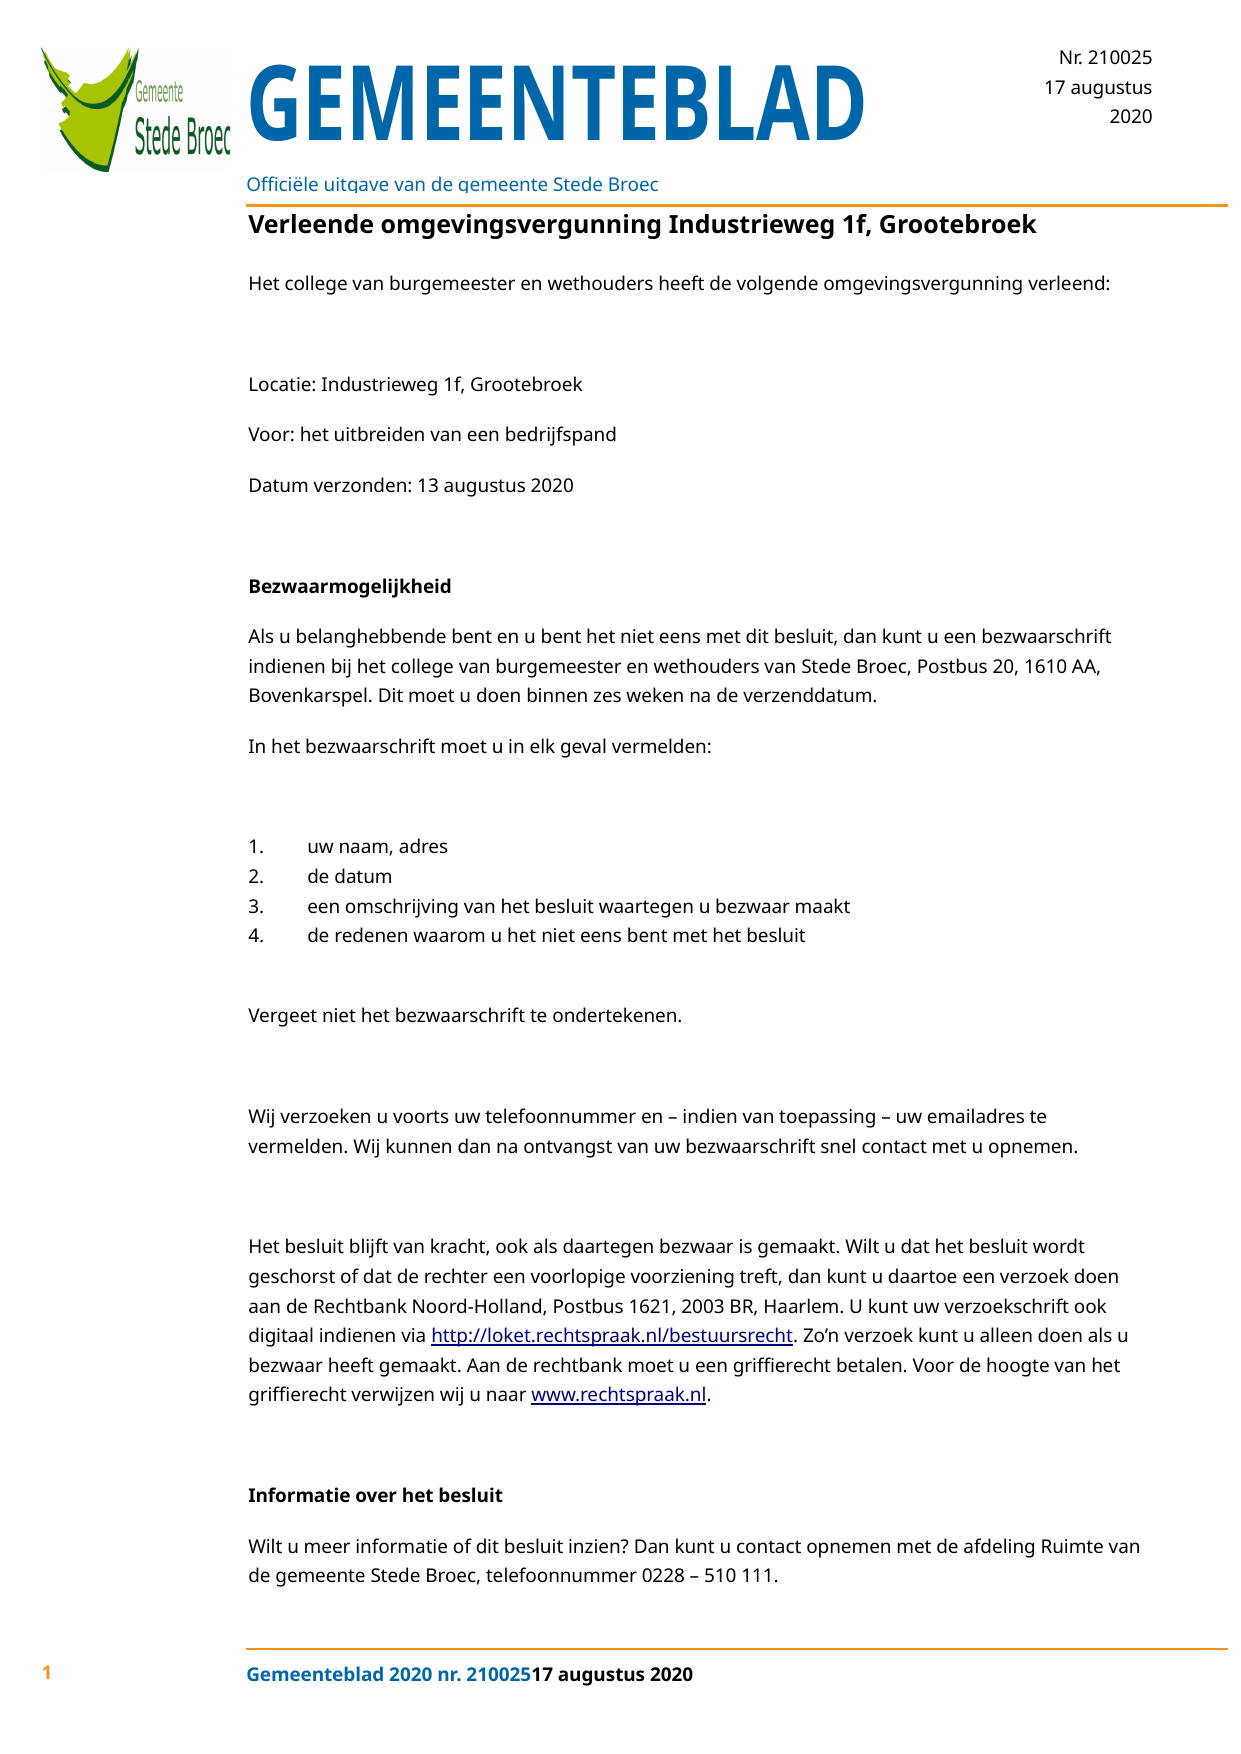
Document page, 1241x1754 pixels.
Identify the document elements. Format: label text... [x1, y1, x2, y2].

text Verleende omgevingsvergunning Industrieweg 1f, Grootebroek [248, 207, 1152, 241]
text Het besluit blijft van kracht, ook als daartegen bezwaar is gemaakt. Wilt u dat het besluit wordt geschorst of dat de rechter een voorlopige voorziening treft, dan kunt u daartoe een verzoek doen aan de Rechtbank Noord-Holland, Postbus 1621, 2003 BR, Haarlem. U kunt uw verzoekschrift ook digitaal indienen via http://loket.rechtspraak.nl/bestuursrecht. Zo’n verzoek kunt u alleen doen als u bezwaar heeft gemaakt. Aan de rechtbank moet u een griffierecht betalen. Voor de hoogte van het griffierecht verwijzen wij u naar www.rechtspraak.nl. [248, 1234, 1152, 1407]
list uw naam, adres [248, 834, 1152, 859]
text Bezwaarmogelijkheid [248, 573, 1152, 598]
list de redenen waarom u het niet eens bent met het besluit [248, 922, 1152, 948]
list een omschrijving van het besluit waartegen u bezwaar maakt [248, 893, 1152, 918]
text Datum verzonden: 13 augustus 2020 [248, 472, 1152, 498]
text Als u belanghebbende bent en u bent het niet eens met dit besluit, dan kunt u een bezwaarschrift indienen bij het college van burgemeester en wethouders van Stede Broec, Postbus 20, 1610 AA, Bovenkarspel. Dit moet u doen binnen zes weken na de verzenddatum. [248, 623, 1152, 708]
text Vergeet niet het bezwaarschrift te ondertekenen. [248, 1002, 1152, 1028]
text Het college van burgemeester en wethouders heeft de volgende omgevingsvergunning verleend: [248, 270, 1152, 296]
text Voor: het uitbreiden van een bedrijfspand [248, 422, 1152, 447]
text Wilt u meer informatie of dit besluit inzien? Dan kunt u contact opnemen met de afdeling Ruimte van de gemeente Stede Broec, telefoonnummer 0228 – 510 111. [248, 1533, 1152, 1588]
list de datum [248, 863, 1152, 889]
text Informatie over het besluit [248, 1482, 1152, 1508]
text Wij verzoeken u voorts uw telefoonnummer en – indien van toepassing – uw emailadres te vermelden. Wij kunnen dan na ontvangst van uw bezwaarschrift snel contact met u opnemen. [248, 1103, 1152, 1158]
text Locatie: Industrieweg 1f, Grootebroek [248, 371, 1152, 397]
text In het bezwaarschrift moet u in elk geval vermelden: [248, 733, 1152, 758]
picture [41, 47, 231, 172]
